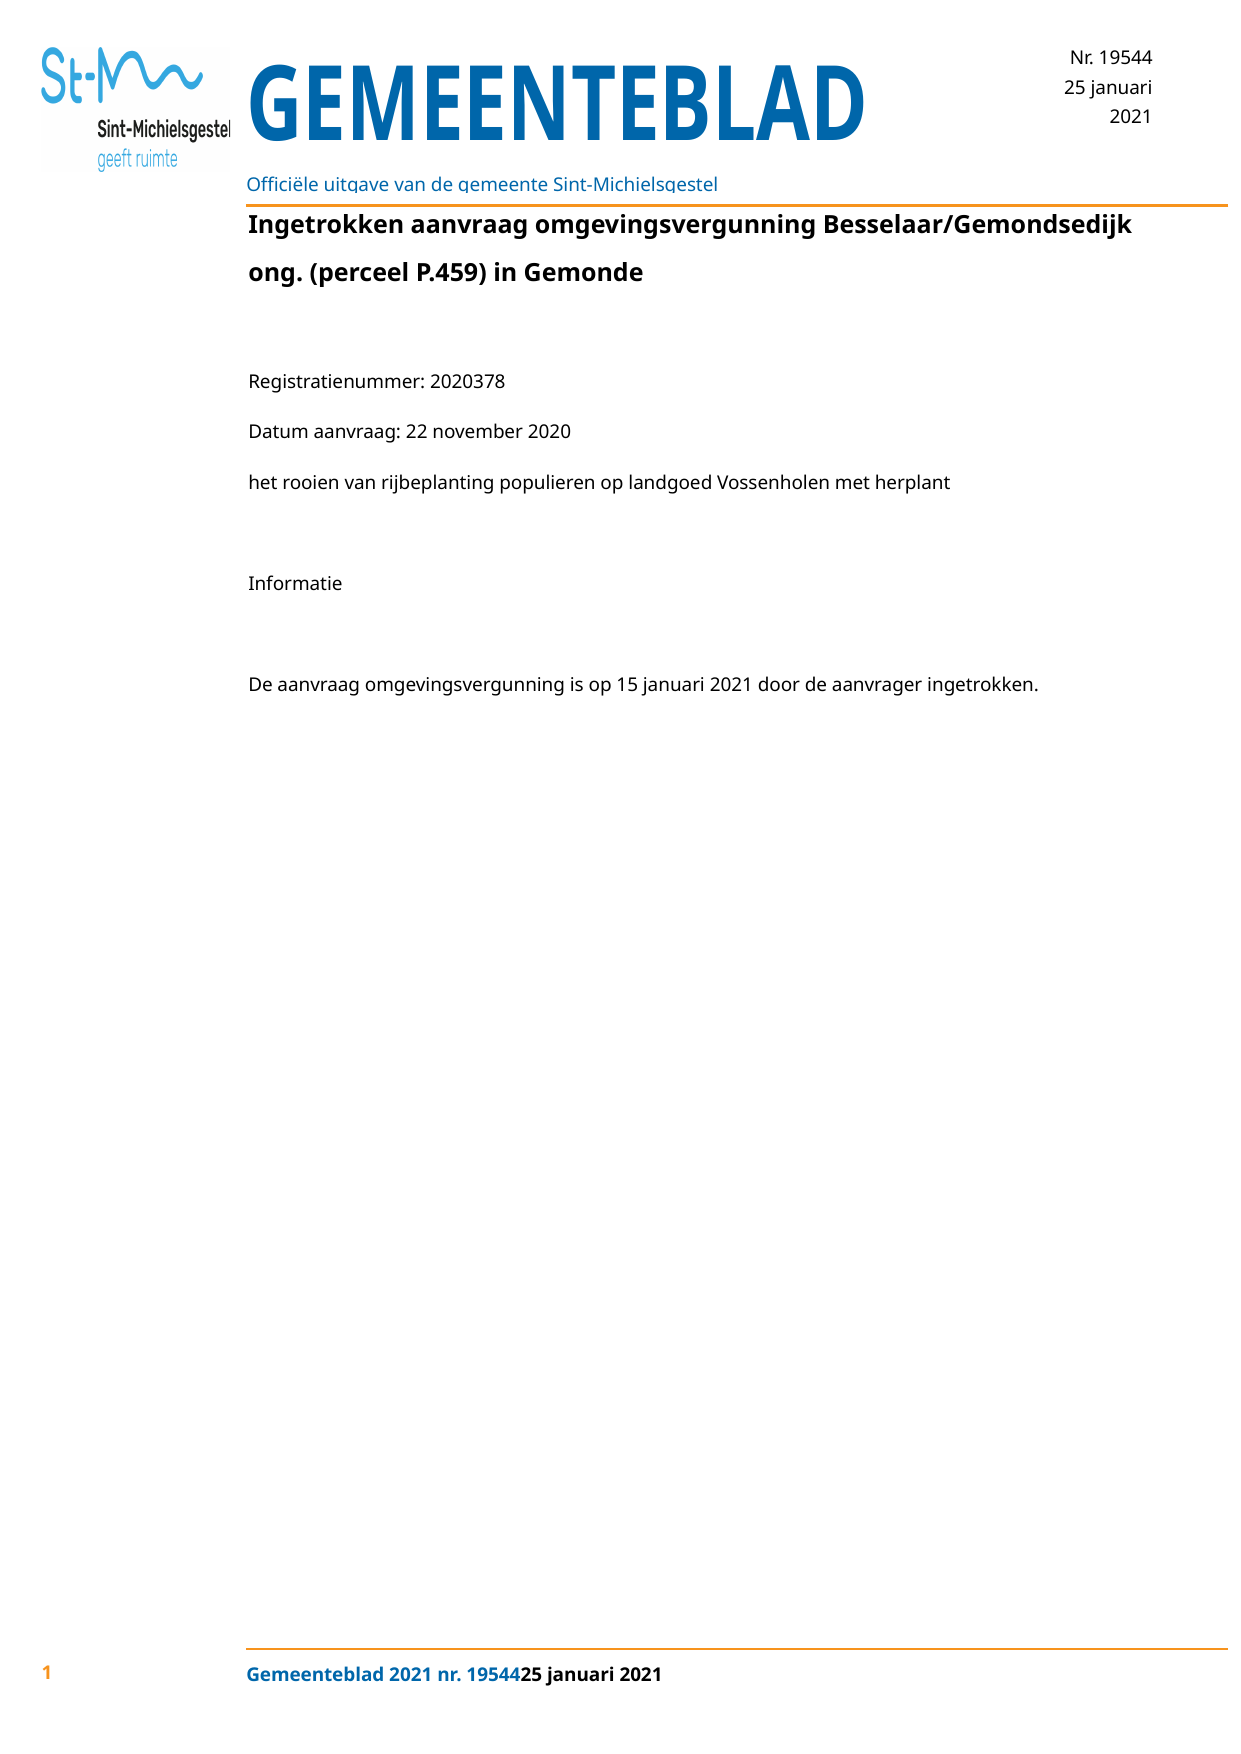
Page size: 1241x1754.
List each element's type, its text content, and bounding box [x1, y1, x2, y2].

text De aanvraag omgevingsvergunning is op 15 januari 2021 door de aanvrager ingetrokken. [248, 671, 1152, 697]
picture [41, 47, 231, 172]
text Ingetrokken aanvraag omgevingsvergunning Besselaar/Gemondsedijk ong. (perceel P.459) in Gemonde [248, 207, 1152, 288]
text het rooien van rijbeplanting populieren op landgoed Vossenholen met herplant [248, 469, 1152, 495]
text Registratienummer: 2020378 [248, 368, 1152, 394]
text Informatie [248, 570, 1152, 596]
text Datum aanvraag: 22 november 2020 [248, 419, 1152, 444]
